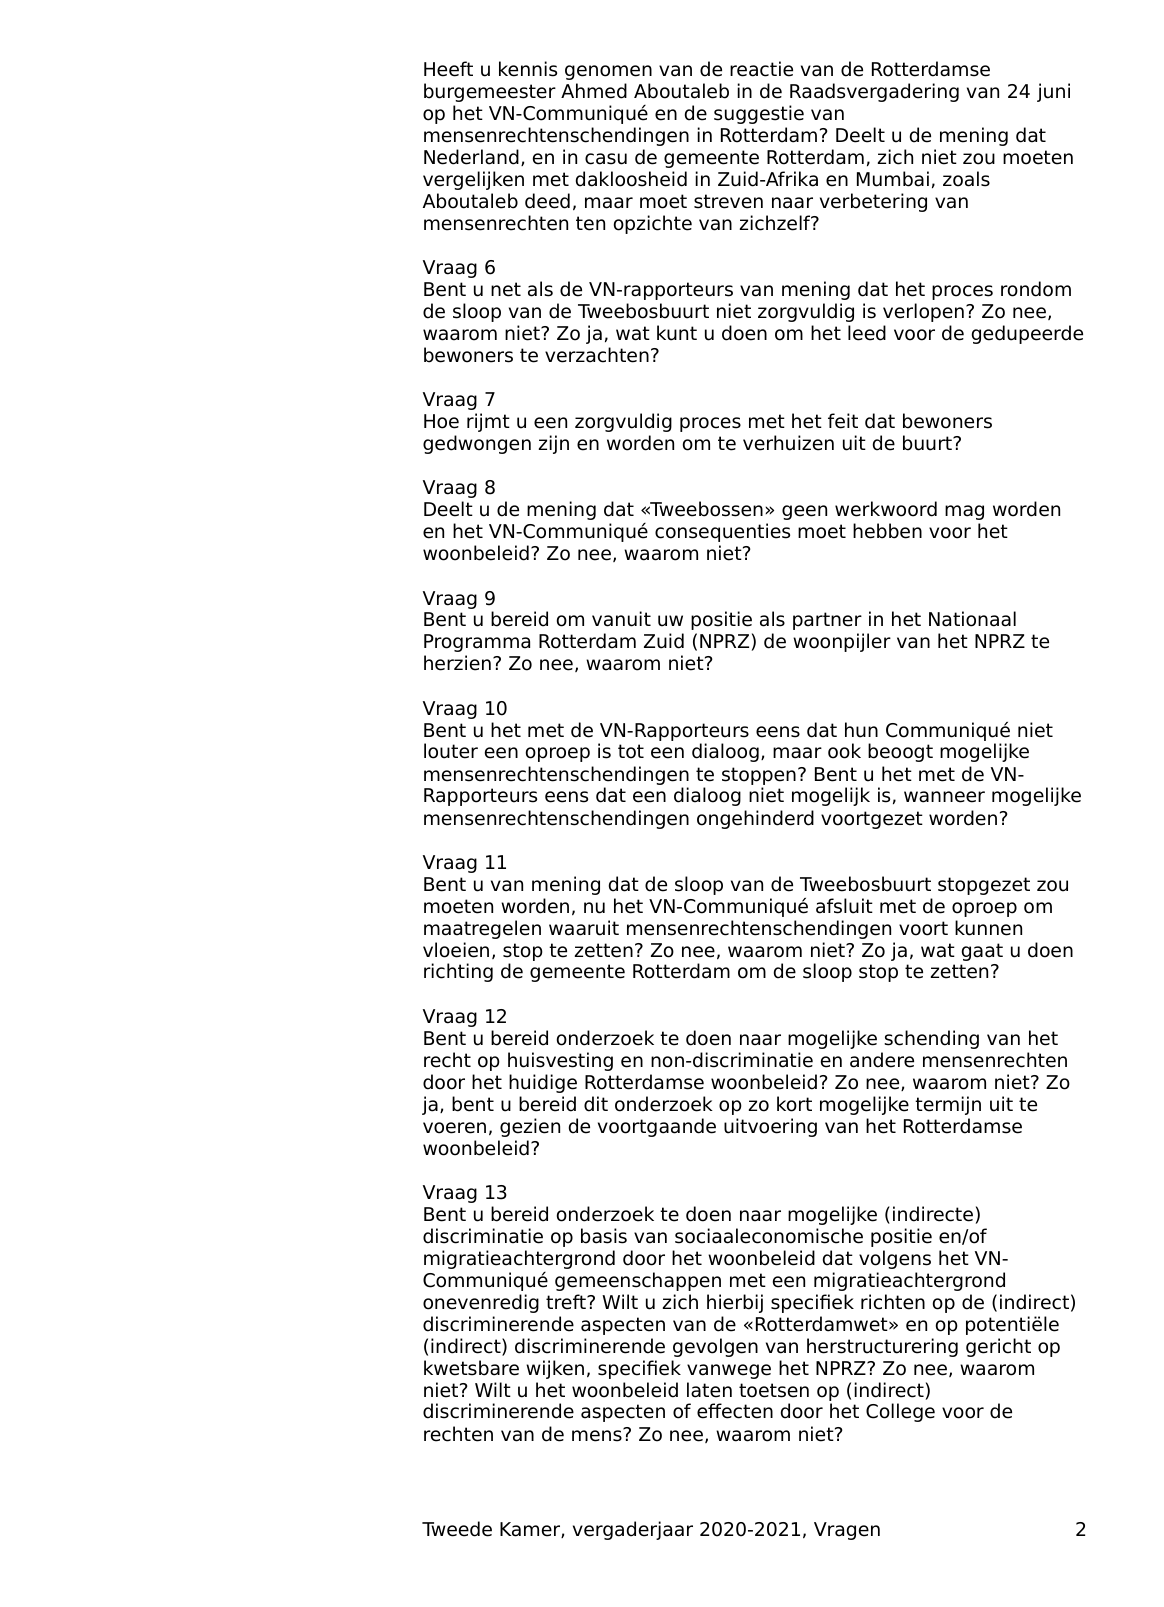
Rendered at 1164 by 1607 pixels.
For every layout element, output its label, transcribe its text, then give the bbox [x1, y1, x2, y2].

text Vraag 9 [422, 587, 1087, 609]
text Vraag 13 [422, 1182, 1087, 1204]
text Deelt u de mening dat «Tweebossen» geen werkwoord mag worden en het VN-Communiqué consequenties moet hebben voor het woonbeleid? Zo nee, waarom niet? [422, 499, 1087, 565]
text Bent u bereid om vanuit uw positie als partner in het Nationaal Programma Rotterdam Zuid (NPRZ) de woonpijler van het NPRZ te herzien? Zo nee, waarom niet? [422, 609, 1087, 675]
text Vraag 12 [422, 1006, 1087, 1028]
text Vraag 11 [422, 852, 1087, 873]
text Vraag 6 [422, 257, 1087, 279]
text Vraag 7 [422, 389, 1087, 411]
text Heeft u kennis genomen van de reactie van de Rotterdamse burgemeester Ahmed Aboutaleb in de Raadsvergadering van 24 juni op het VN-Communiqué en de suggestie van mensenrechtenschendingen in Rotterdam? Deelt u de mening dat Nederland, en in casu de gemeente Rotterdam, zich niet zou moeten vergelijken met dakloosheid in Zuid-Afrika en Mumbai, zoals Aboutaleb deed, maar moet streven naar verbetering van mensenrechten ten opzichte van zichzelf? [422, 59, 1087, 235]
text Bent u bereid onderzoek te doen naar mogelijke schending van het recht op huisvesting en non-discriminatie en andere mensenrechten door het huidige Rotterdamse woonbeleid? Zo nee, waarom niet? Zo ja, bent u bereid dit onderzoek op zo kort mogelijke termijn uit te voeren, gezien de voortgaande uitvoering van het Rotterdamse woonbeleid? [422, 1028, 1087, 1159]
text Bent u net als de VN-rapporteurs van mening dat het proces rondom de sloop van de Tweebosbuurt niet zorgvuldig is verlopen? Zo nee, waarom niet? Zo ja, wat kunt u doen om het leed voor de gedupeerde bewoners te verzachten? [422, 279, 1087, 367]
text Bent u het met de VN-Rapporteurs eens dat hun Communiqué niet louter een oproep is tot een dialoog, maar ook beoogt mogelijke mensenrechtenschendingen te stoppen? Bent u het met de VN-Rapporteurs eens dat een dialoog niet mogelijk is, wanneer mogelijke mensenrechtenschendingen ongehinderd voortgezet worden? [422, 719, 1087, 829]
text Vraag 8 [422, 477, 1087, 499]
text Bent u bereid onderzoek te doen naar mogelijke (indirecte) discriminatie op basis van sociaaleconomische positie en/of migratieachtergrond door het woonbeleid dat volgens het VN-Communiqué gemeenschappen met een migratieachtergrond onevenredig treft? Wilt u zich hierbij specifiek richten op de (indirect) discriminerende aspecten van de «Rotterdamwet» en op potentiële (indirect) discriminerende gevolgen van herstructurering gericht op kwetsbare wijken, specifiek vanwege het NPRZ? Zo nee, waarom niet? Wilt u het woonbeleid laten toetsen op (indirect) discriminerende aspecten of effecten door het College voor de rechten van de mens? Zo nee, waarom niet? [422, 1204, 1087, 1445]
text Hoe rijmt u een zorgvuldig proces met het feit dat bewoners gedwongen zijn en worden om te verhuizen uit de buurt? [422, 411, 1087, 455]
text Bent u van mening dat de sloop van de Tweebosbuurt stopgezet zou moeten worden, nu het VN-Communiqué afsluit met de oproep om maatregelen waaruit mensenrechtenschendingen voort kunnen vloeien, stop te zetten? Zo nee, waarom niet? Zo ja, wat gaat u doen richting de gemeente Rotterdam om de sloop stop te zetten? [422, 873, 1087, 983]
text Vraag 10 [422, 697, 1087, 719]
